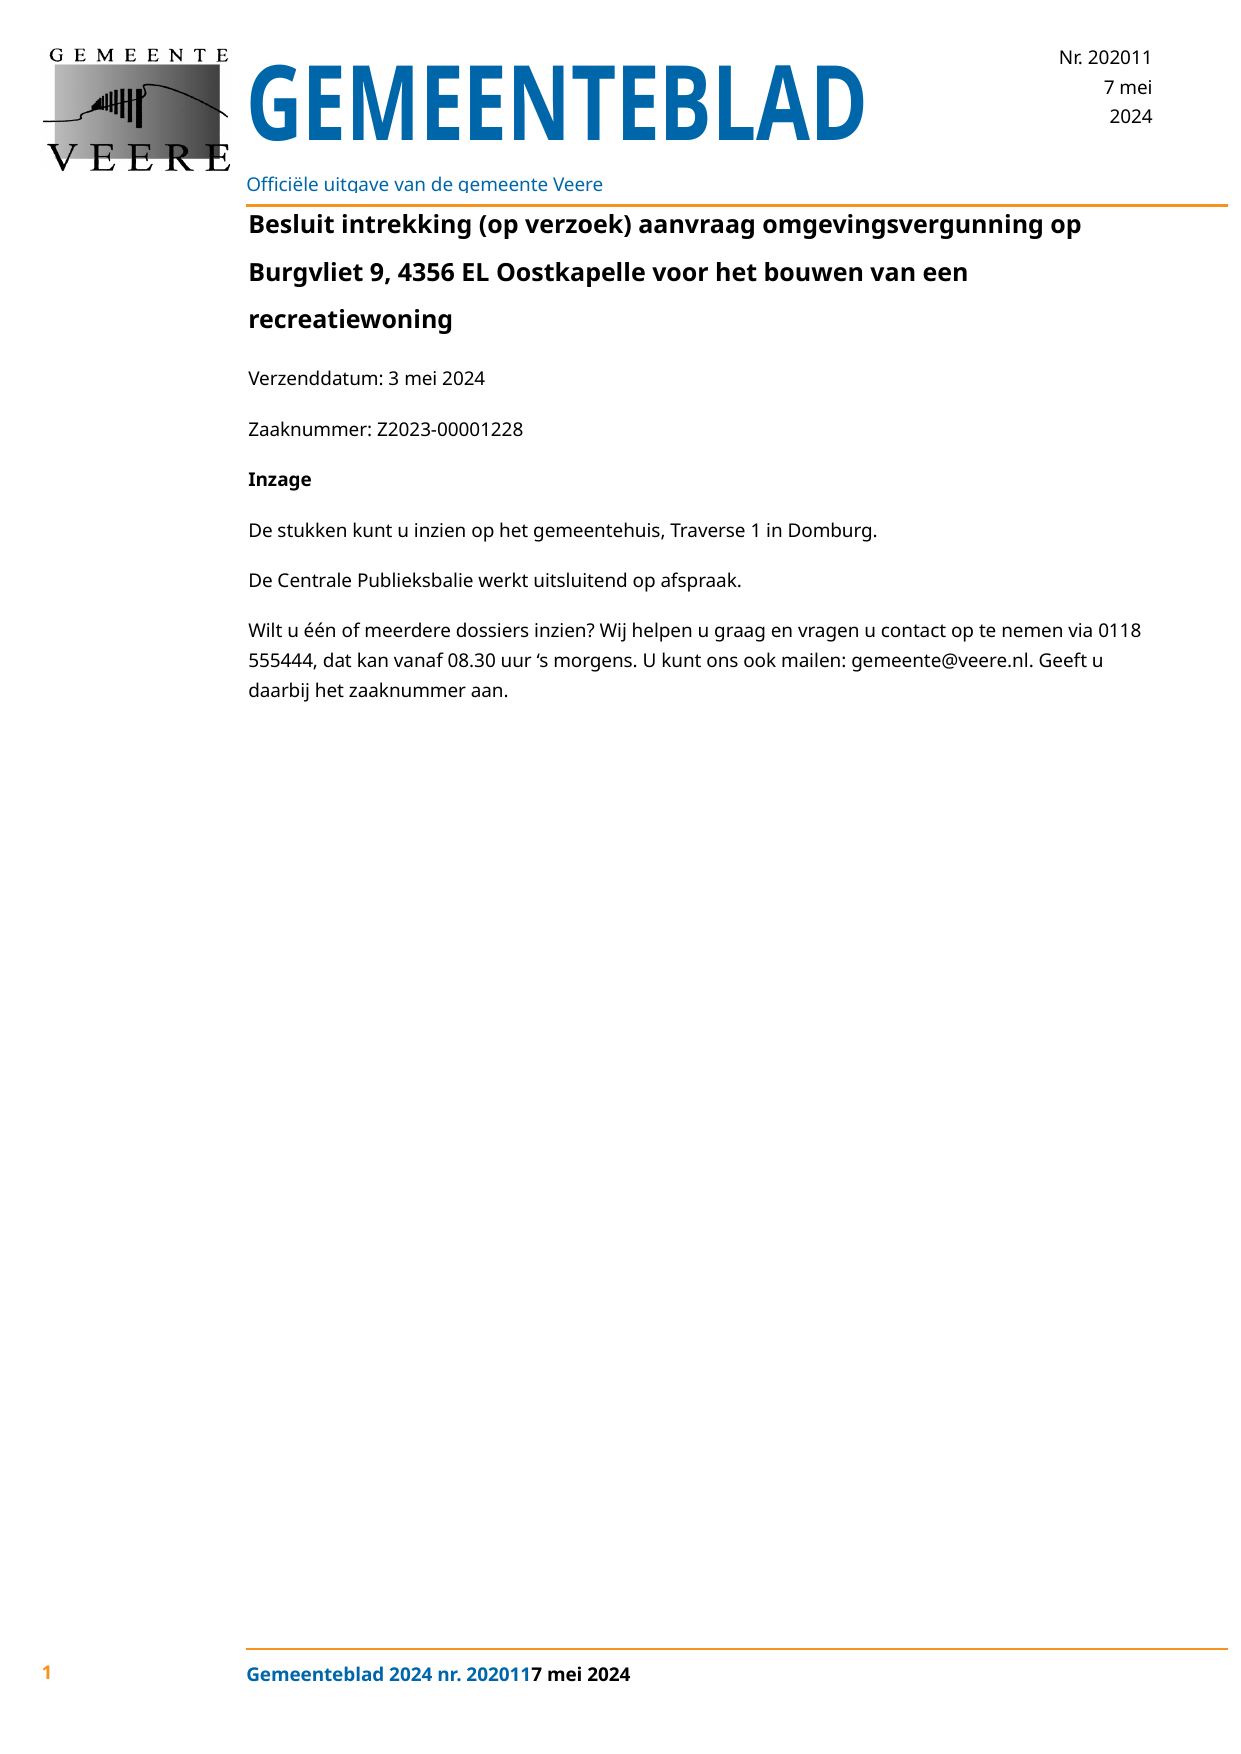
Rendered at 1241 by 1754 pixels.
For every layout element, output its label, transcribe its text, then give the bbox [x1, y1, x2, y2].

text Besluit intrekking (op verzoek) aanvraag omgevingsvergunning op Burgvliet 9, 4356 EL Oostkapelle voor het bouwen van een recreatiewoning [248, 207, 1152, 336]
text Zaaknummer: Z2023-00001228 [248, 416, 1152, 442]
text De stukken kunt u inzien op het gemeentehuis, Traverse 1 in Domburg. [248, 517, 1152, 542]
text Verzenddatum: 3 mei 2024 [248, 366, 1152, 391]
text Wilt u één of meerdere dossiers inzien? Wij helpen u graag en vragen u contact op te nemen via 0118 555444, dat kan vanaf 08.30 uur ‘s morgens. U kunt ons ook mailen: gemeente@veere.nl. Geeft u daarbij het zaaknummer aan. [248, 618, 1152, 702]
picture [41, 47, 231, 172]
text De Centrale Publieksbalie werkt uitsluitend op afspraak. [248, 567, 1152, 593]
text Inzage [248, 466, 1152, 492]
